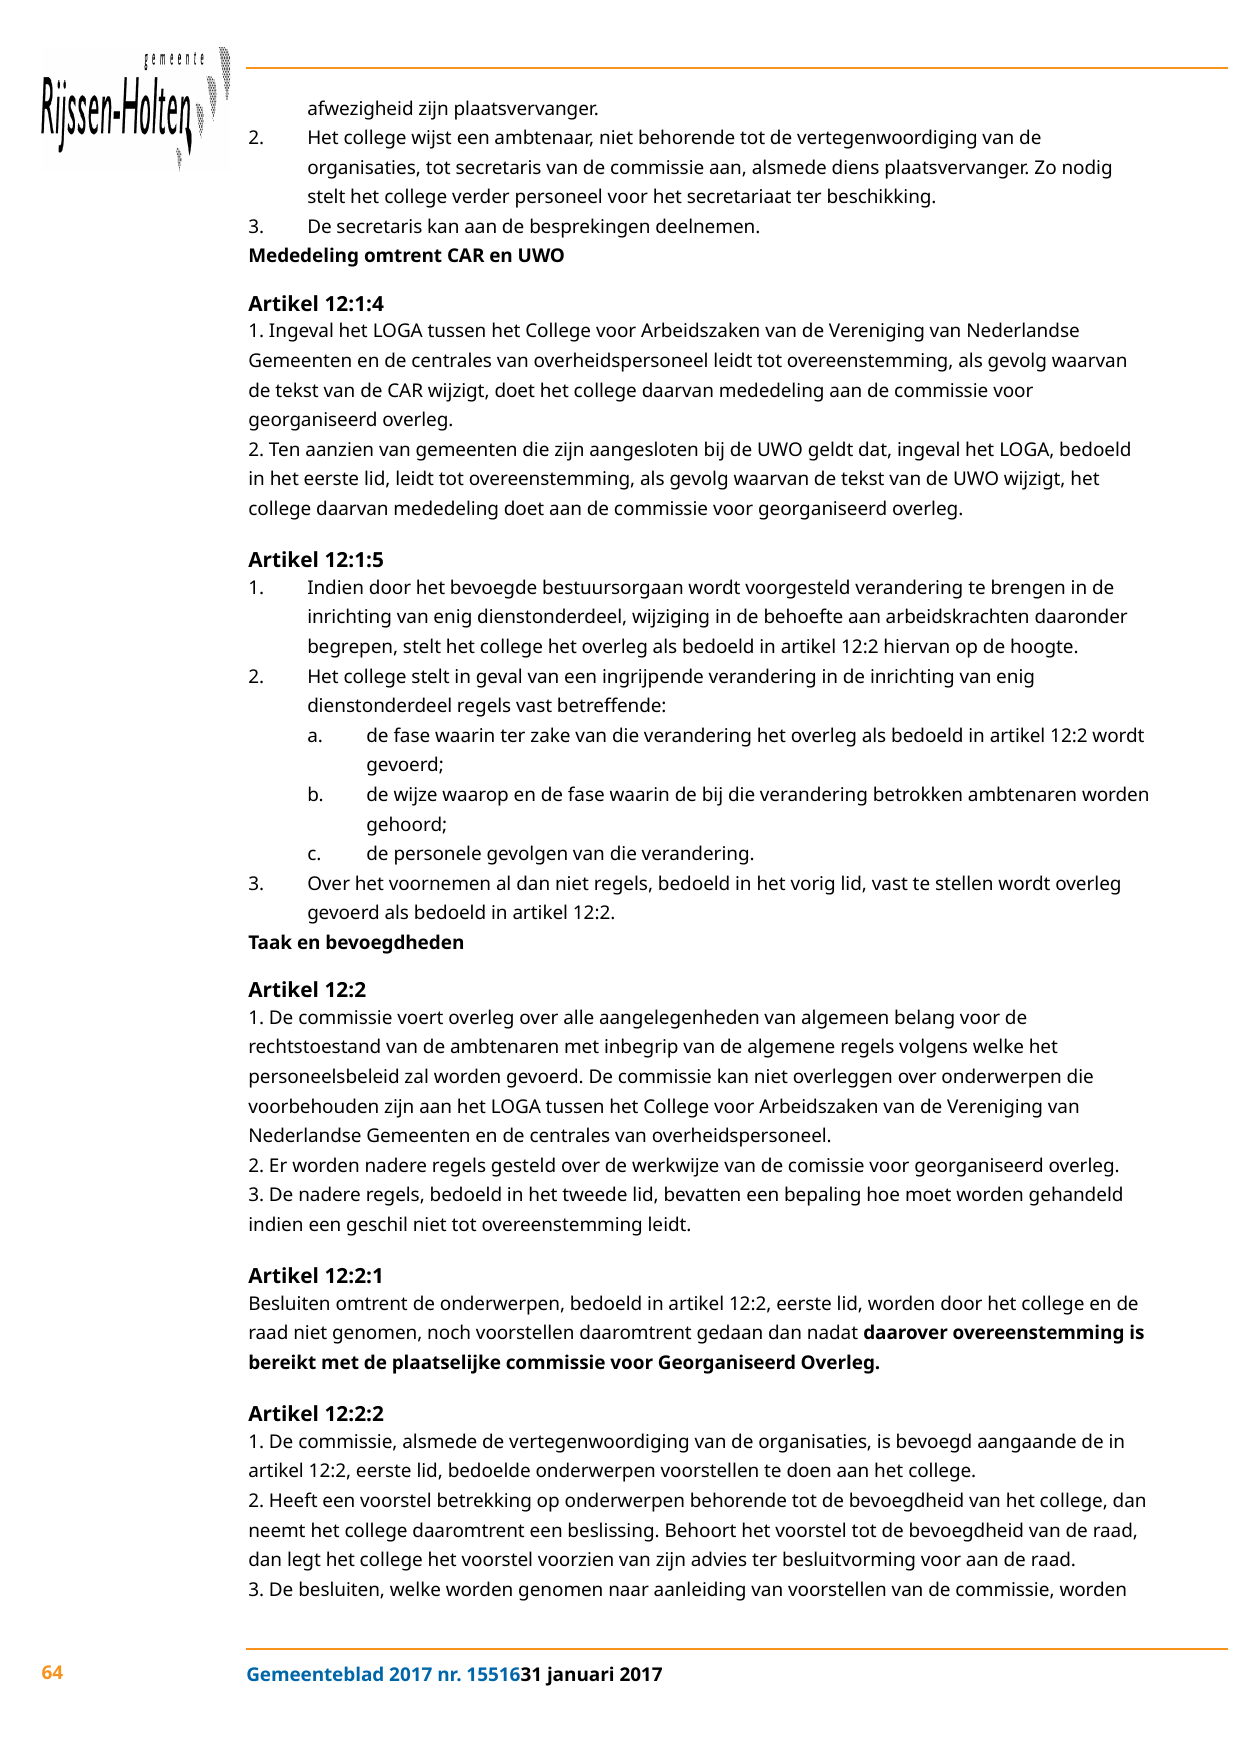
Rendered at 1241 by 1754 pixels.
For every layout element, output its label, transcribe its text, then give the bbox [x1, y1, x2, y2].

list Het college stelt in geval van een ingrijpende verandering in de inrichting van enig dienstonderdeel regels vast betreffende: [248, 663, 1152, 718]
text Taak en bevoegdheden [248, 929, 1152, 955]
text 1. De commissie, alsmede de vertegenwoordiging van de organisaties, is bevoegd aangaande de in artikel 12:2, eerste lid, bedoelde onderwerpen voorstellen te doen aan het college. [248, 1428, 1152, 1483]
text 1. Ingeval het LOGA tussen het College voor Arbeidszaken van de Vereniging van Nederlandse Gemeenten en de centrales van overheidspersoneel leidt tot overeenstemming, als gevolg waarvan de tekst van de CAR wijzigt, doet het college daarvan mededeling aan de commissie voor georganiseerd overleg. [248, 318, 1152, 432]
text 3. De nadere regels, bedoeld in het tweede lid, bevatten een bepaling hoe moet worden gehandeld indien een geschil niet tot overeenstemming leidt. [248, 1182, 1152, 1237]
text 2. Ten aanzien van gemeenten die zijn aangesloten bij de UWO geldt dat, ingeval het LOGA, bedoeld in het eerste lid, leidt tot overeenstemming, als gevolg waarvan de tekst van de UWO wijzigt, het college daarvan mededeling doet aan de commissie voor georganiseerd overleg. [248, 436, 1152, 521]
list Over het voornemen al dan niet regels, bedoeld in het vorig lid, vast te stellen wordt overleg gevoerd als bedoeld in artikel 12:2. [248, 870, 1152, 925]
text Artikel 12:1:5 [248, 546, 1152, 574]
text Mededeling omtrent CAR en UWO [248, 243, 1152, 268]
text Artikel 12:2:1 [248, 1262, 1152, 1290]
list Het college wijst een ambtenaar, niet behorende tot de vertegenwoordiging van de organisaties, tot secretaris van de commissie aan, alsmede diens plaatsvervanger. Zo nodig stelt het college verder personeel voor het secretariaat ter beschikking. [248, 124, 1152, 209]
list afwezigheid zijn plaatsvervanger. [248, 95, 1152, 121]
list Indien door het bevoegde bestuursorgaan wordt voorgesteld verandering te brengen in de inrichting van enig dienstonderdeel, wijziging in de behoefte aan arbeidskrachten daaronder begrepen, stelt het college het overleg als bedoeld in artikel 12:2 hiervan op de hoogte. [248, 574, 1152, 659]
list De secretaris kan aan de besprekingen deelnemen. [248, 213, 1152, 239]
text 2. Heeft een voorstel betrekking op onderwerpen behorende tot de bevoegdheid van het college, dan neemt het college daaromtrent een beslissing. Behoort het voorstel tot de bevoegdheid van de raad, dan legt het college het voorstel voorzien van zijn advies ter besluitvorming voor aan de raad. [248, 1487, 1152, 1572]
list de wijze waarop en de fase waarin de bij die verandering betrokken ambtenaren worden gehoord; [307, 781, 1152, 836]
picture [41, 47, 231, 172]
list de personele gevolgen van die verandering. [307, 840, 1152, 866]
text Artikel 12:2:2 [248, 1399, 1152, 1428]
text 2. Er worden nadere regels gesteld over de werkwijze van de comissie voor georganiseerd overleg. [248, 1152, 1152, 1178]
list de fase waarin ter zake van die verandering het overleg als bedoeld in artikel 12:2 wordt gevoerd; [307, 722, 1152, 777]
text Artikel 12:1:4 [248, 289, 1152, 318]
text Besluiten omtrent de onderwerpen, bedoeld in artikel 12:2, eerste lid, worden door het college en de raad niet genomen, noch voorstellen daaromtrent gedaan dan nadat daarover overeenstemming is bereikt met de plaatselijke commissie voor Georganiseerd Overleg. [248, 1290, 1152, 1375]
text 3. De besluiten, welke worden genomen naar aanleiding van voorstellen van de commissie, worden [248, 1576, 1152, 1602]
text 1. De commissie voert overleg over alle aangelegenheden van algemeen belang voor de rechtstoestand van de ambtenaren met inbegrip van de algemene regels volgens welke het personeelsbeleid zal worden gevoerd. De commissie kan niet overleggen over onderwerpen die voorbehouden zijn aan het LOGA tussen het College voor Arbeidszaken van de Vereniging van Nederlandse Gemeenten en de centrales van overheidspersoneel. [248, 1004, 1152, 1148]
text Artikel 12:2 [248, 976, 1152, 1004]
